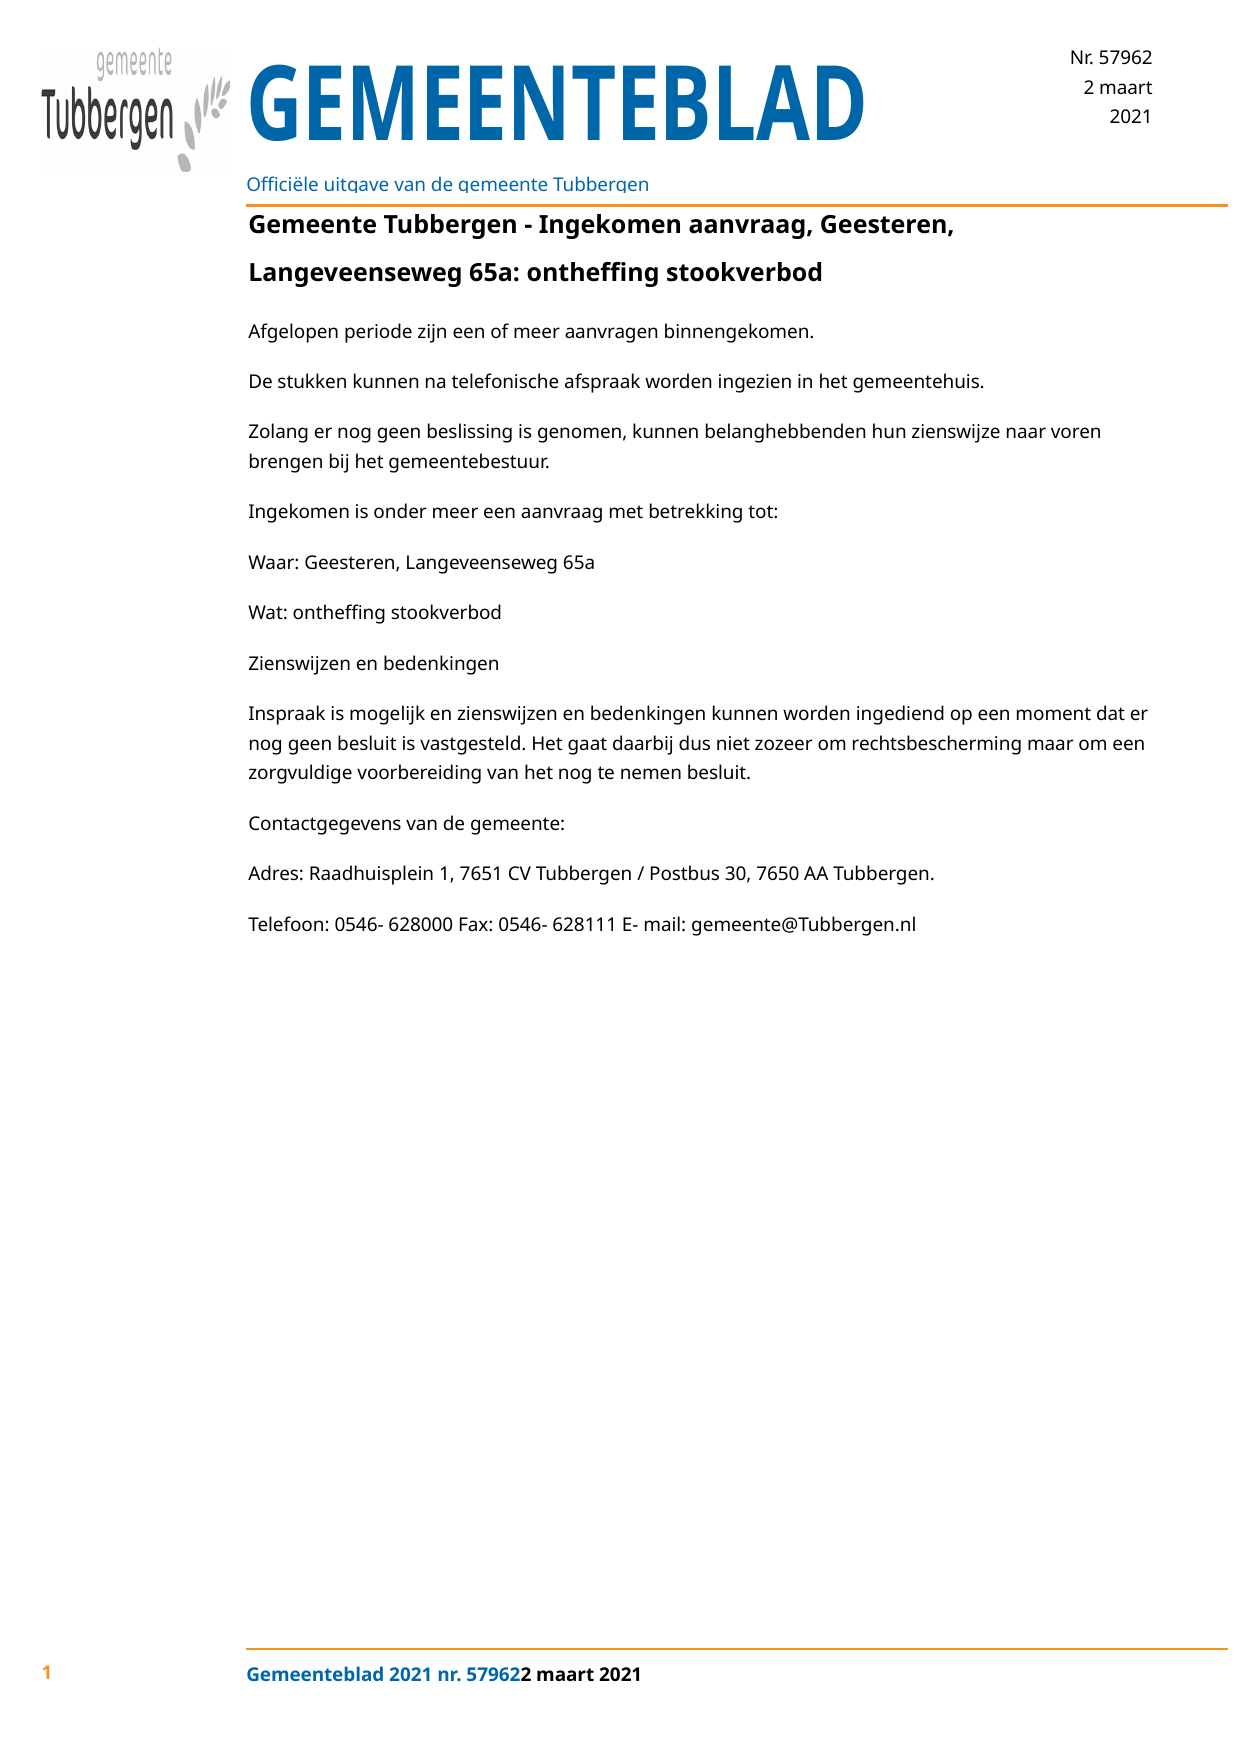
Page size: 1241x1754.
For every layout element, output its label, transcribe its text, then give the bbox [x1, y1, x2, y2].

text Gemeente Tubbergen - Ingekomen aanvraag, Geesteren, Langeveenseweg 65a: ontheffing stookverbod [248, 207, 1152, 288]
text Telefoon: 0546- 628000 Fax: 0546- 628111 E- mail: gemeente@Tubbergen.nl [248, 911, 1152, 937]
text Wat: ontheffing stookverbod [248, 599, 1152, 625]
text Inspraak is mogelijk en zienswijzen en bedenkingen kunnen worden ingediend op een moment dat er nog geen besluit is vastgesteld. Het gaat daarbij dus niet zozeer om rechtsbescherming maar om een zorgvuldige voorbereiding van het nog te nemen besluit. [248, 700, 1152, 785]
text Waar: Geesteren, Langeveenseweg 65a [248, 549, 1152, 575]
text Adres: Raadhuisplein 1, 7651 CV Tubbergen / Postbus 30, 7650 AA Tubbergen. [248, 860, 1152, 886]
text Zolang er nog geen beslissing is genomen, kunnen belanghebbenden hun zienswijze naar voren brengen bij het gemeentebestuur. [248, 419, 1152, 474]
text Ingekomen is onder meer een aanvraag met betrekking tot: [248, 499, 1152, 524]
text De stukken kunnen na telefonische afspraak worden ingezien in het gemeentehuis. [248, 368, 1152, 394]
text Zienswijzen en bedenkingen [248, 650, 1152, 676]
picture [41, 47, 231, 172]
text Afgelopen periode zijn een of meer aanvragen binnengekomen. [248, 318, 1152, 344]
text Contactgegevens van de gemeente: [248, 810, 1152, 836]
